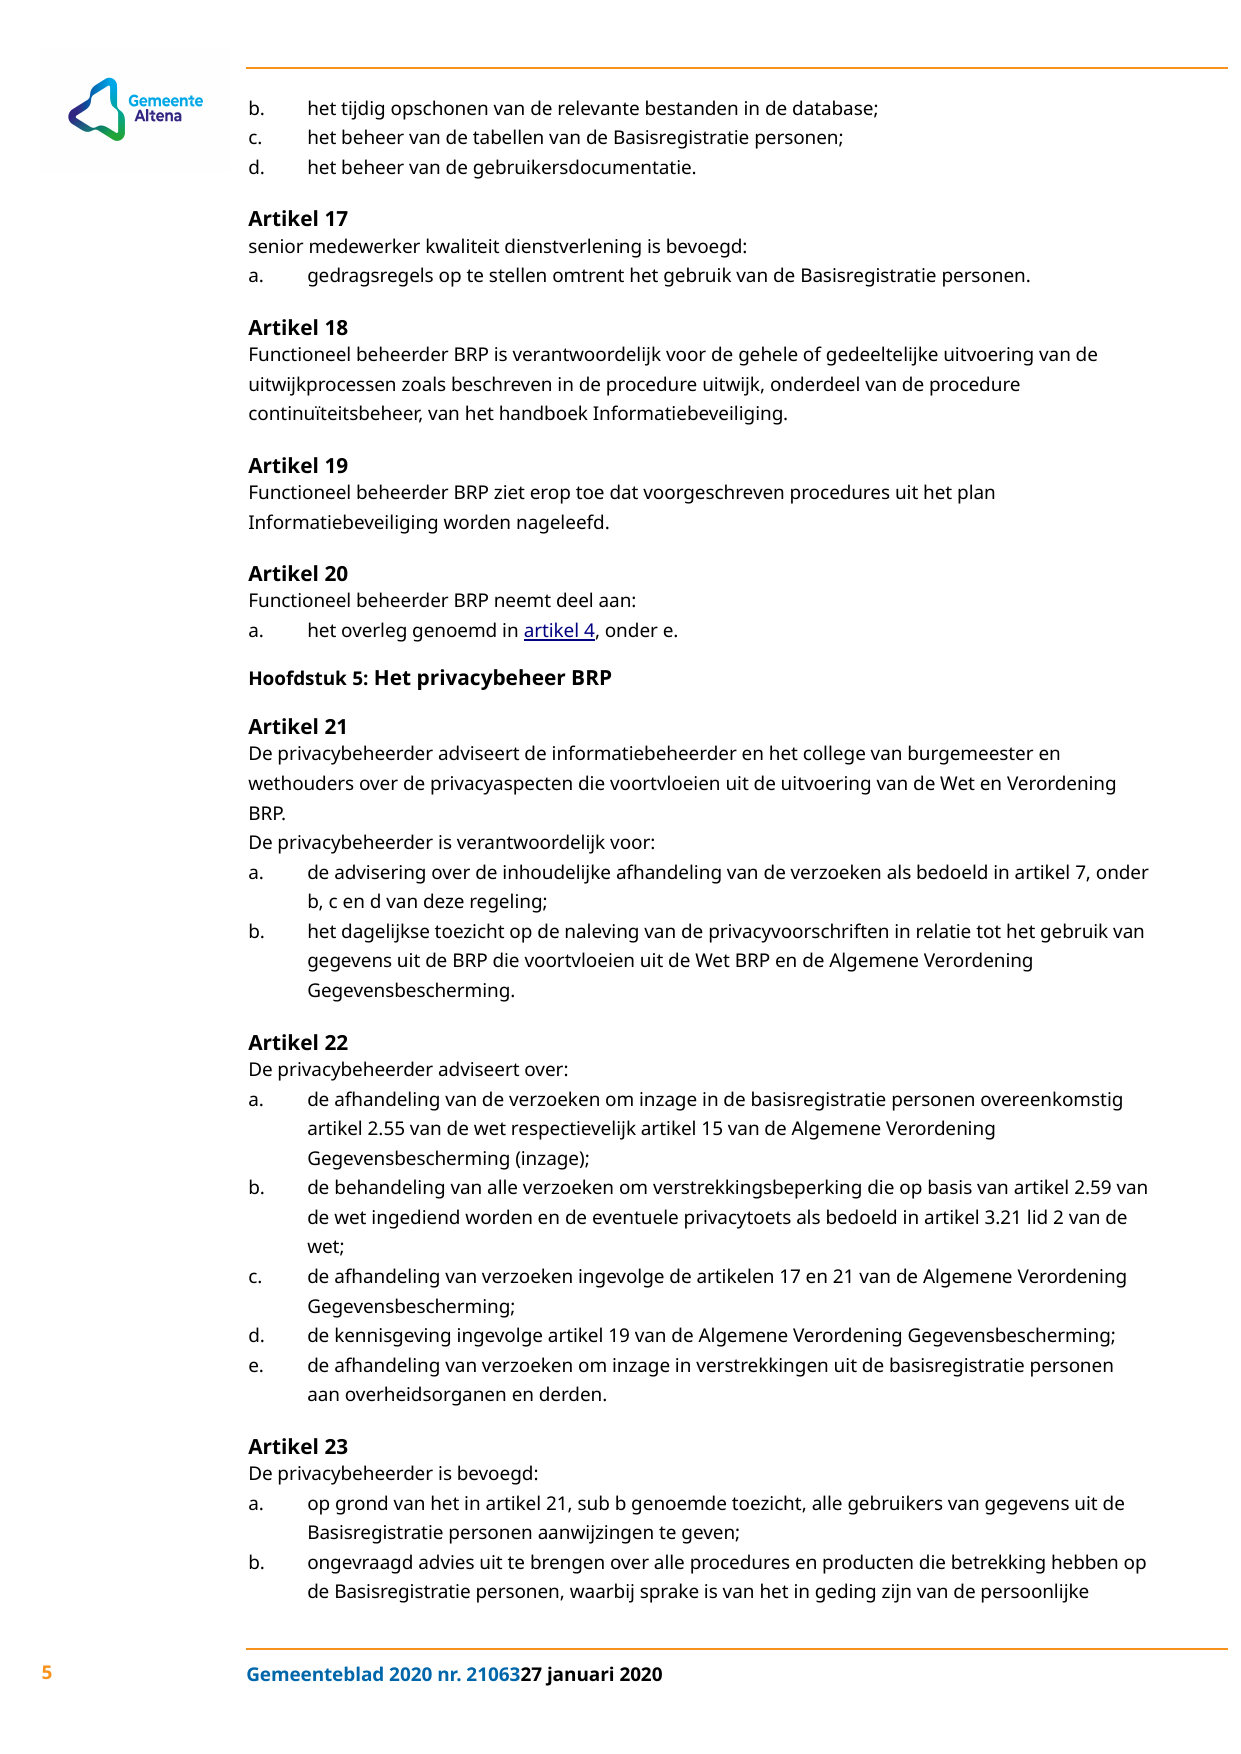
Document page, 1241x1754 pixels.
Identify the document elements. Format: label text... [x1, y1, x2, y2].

text De privacybeheerder adviseert de informatiebeheerder en het college van burgemeester en wethouders over de privacyaspecten die voortvloeien uit de uitvoering van de Wet en Verordening BRP. [248, 741, 1152, 826]
list het beheer van de tabellen van de Basisregistratie personen; [248, 124, 1152, 150]
text senior medewerker kwaliteit dienstverlening is bevoegd: [248, 233, 1152, 258]
text Functioneel beheerder BRP ziet erop toe dat voorgeschreven procedures uit het plan Informatiebeveiliging worden nageleefd. [248, 479, 1152, 534]
list de afhandeling van verzoeken ingevolge de artikelen 17 en 21 van de Algemene Verordening Gegevensbescherming; [248, 1263, 1152, 1318]
text Artikel 19 [248, 451, 1152, 479]
text Artikel 23 [248, 1432, 1152, 1460]
list het beheer van de gebruikersdocumentatie. [248, 154, 1152, 180]
text Artikel 17 [248, 204, 1152, 233]
text Functioneel beheerder BRP is verantwoordelijk voor de gehele of gedeeltelijke uitvoering van de uitwijkprocessen zoals beschreven in de procedure uitwijk, onderdeel van de procedure continuïteitsbeheer, van het handboek Informatiebeveiliging. [248, 341, 1152, 426]
list op grond van het in artikel 21, sub b genoemde toezicht, alle gebruikers van gegevens uit de Basisregistratie personen aanwijzingen te geven; [248, 1490, 1152, 1545]
list de behandeling van alle verzoeken om verstrekkingsbeperking die op basis van artikel 2.59 van de wet ingediend worden en de eventuele privacytoets als bedoeld in artikel 3.21 lid 2 van de wet; [248, 1174, 1152, 1259]
text Hoofdstuk 5: Het privacybeheer BRP [248, 663, 1152, 691]
text Artikel 21 [248, 712, 1152, 741]
list het overleg genoemd in artikel 4, onder e. [248, 617, 1152, 643]
text Artikel 20 [248, 559, 1152, 588]
text De privacybeheerder is verantwoordelijk voor: [248, 829, 1152, 855]
text Artikel 22 [248, 1028, 1152, 1056]
list de afhandeling van de verzoeken om inzage in de basisregistratie personen overeenkomstig artikel 2.55 van de wet respectievelijk artikel 15 van de Algemene Verordening Gegevensbescherming (inzage); [248, 1086, 1152, 1171]
picture [41, 47, 231, 172]
list de afhandeling van verzoeken om inzage in verstrekkingen uit de basisregistratie personen aan overheidsorganen en derden. [248, 1352, 1152, 1407]
list gedragsregels op te stellen omtrent het gebruik van de Basisregistratie personen. [248, 262, 1152, 288]
list de advisering over de inhoudelijke afhandeling van de verzoeken als bedoeld in artikel 7, onder b, c en d van deze regeling; [248, 859, 1152, 914]
text De privacybeheerder adviseert over: [248, 1056, 1152, 1082]
list de kennisgeving ingevolge artikel 19 van de Algemene Verordening Gegevensbescherming; [248, 1322, 1152, 1348]
list ongevraagd advies uit te brengen over alle procedures en producten die betrekking hebben op de Basisregistratie personen, waarbij sprake is van het in geding zijn van de persoonlijke [248, 1549, 1152, 1604]
text Functioneel beheerder BRP neemt deel aan: [248, 588, 1152, 613]
text Artikel 18 [248, 313, 1152, 341]
list het tijdig opschonen van de relevante bestanden in de database; [248, 95, 1152, 121]
list het dagelijkse toezicht op de naleving van de privacyvoorschriften in relatie tot het gebruik van gegevens uit de BRP die voortvloeien uit de Wet BRP en de Algemene Verordening Gegevensbescherming. [248, 918, 1152, 1003]
text De privacybeheerder is bevoegd: [248, 1460, 1152, 1486]
